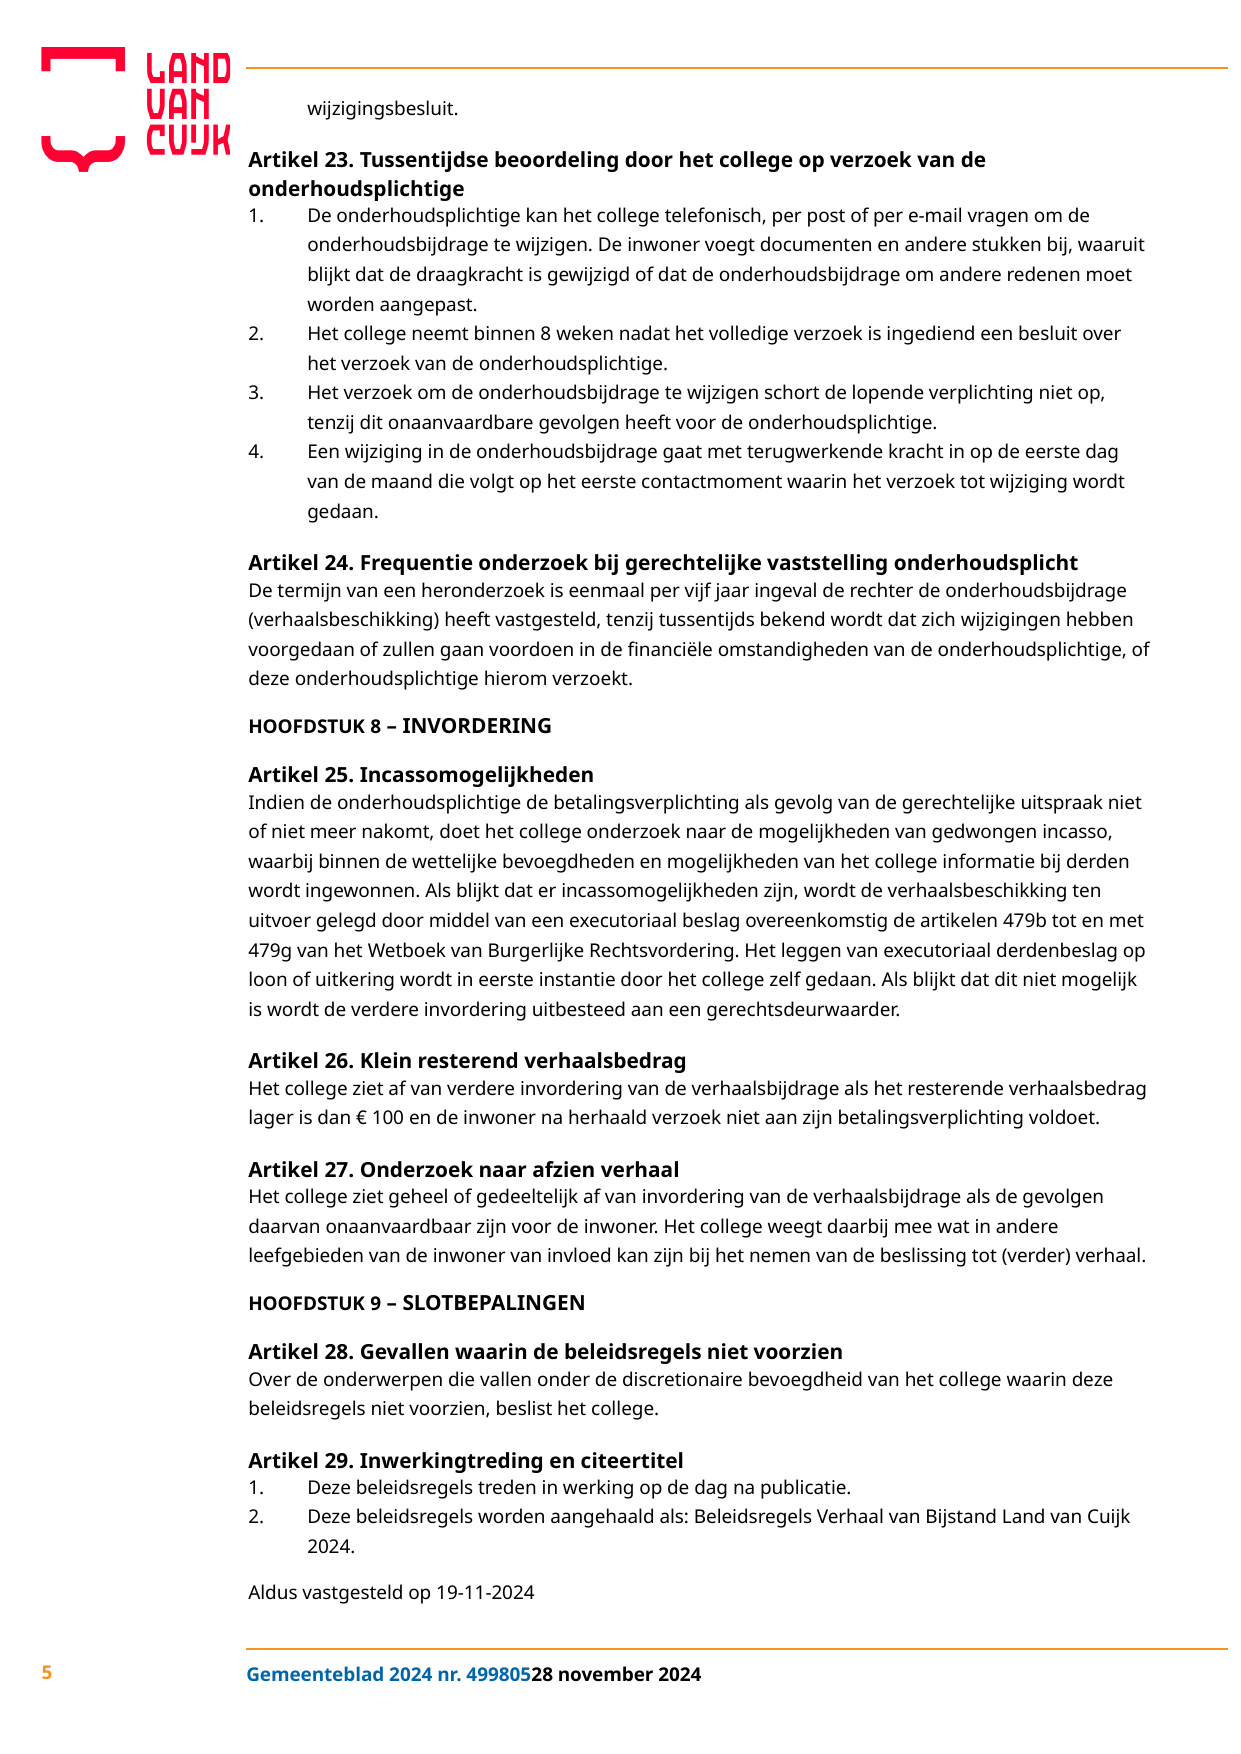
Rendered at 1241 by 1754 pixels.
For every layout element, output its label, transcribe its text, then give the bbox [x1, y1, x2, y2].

text Over de onderwerpen die vallen onder de discretionaire bevoegdheid van het college waarin deze beleidsregels niet voorzien, beslist het college. [248, 1366, 1152, 1421]
list De onderhoudsplichtige kan het college telefonisch, per post of per e-mail vragen om de onderhoudsbijdrage te wijzigen. De inwoner voegt documenten en andere stukken bij, waaruit blijkt dat de draagkracht is gewijzigd of dat de onderhoudsbijdrage om andere redenen moet worden aangepast. [248, 202, 1152, 317]
list Het college neemt binnen 8 weken nadat het volledige verzoek is ingediend een besluit over het verzoek van de onderhoudsplichtige. [248, 320, 1152, 376]
list Het verzoek om de onderhoudsbijdrage te wijzigen schort de lopende verplichting niet op, tenzij dit onaanvaardbare gevolgen heeft voor de onderhoudsplichtige. [248, 379, 1152, 435]
text De termijn van een heronderzoek is eenmaal per vijf jaar ingeval de rechter de onderhoudsbijdrage (verhaalsbeschikking) heeft vastgesteld, tenzij tussentijds bekend wordt dat zich wijzigingen hebben voorgedaan of zullen gaan voordoen in de financiële omstandigheden van de onderhoudsplichtige, of deze onderhoudsplichtige hierom verzoekt. [248, 577, 1152, 691]
text Het college ziet geheel of gedeeltelijk af van invordering van de verhaalsbijdrage als de gevolgen daarvan onaanvaardbaar zijn voor de inwoner. Het college weegt daarbij mee wat in andere leefgebieden van de inwoner van invloed kan zijn bij het nemen van de beslissing tot (verder) verhaal. [248, 1183, 1152, 1268]
text Artikel 23. Tussentijdse beoordeling door het college op verzoek van de onderhoudsplichtige [248, 145, 1152, 202]
list wijzigingsbesluit. [248, 95, 1152, 121]
text Het college ziet af van verdere invordering van de verhaalsbijdrage als het resterende verhaalsbedrag lager is dan € 100 en de inwoner na herhaald verzoek niet aan zijn betalingsverplichting voldoet. [248, 1075, 1152, 1130]
text Artikel 27. Onderzoek naar afzien verhaal [248, 1155, 1152, 1183]
text Indien de onderhoudsplichtige de betalingsverplichting als gevolg van de gerechtelijke uitspraak niet of niet meer nakomt, doet het college onderzoek naar de mogelijkheden van gedwongen incasso, waarbij binnen de wettelijke bevoegdheden en mogelijkheden van het college informatie bij derden wordt ingewonnen. Als blijkt dat er incassomogelijkheden zijn, wordt de verhaalsbeschikking ten uitvoer gelegd door middel van een executoriaal beslag overeenkomstig de artikelen 479b tot en met 479g van het Wetboek van Burgerlijke Rechtsvordering. Het leggen van executoriaal derdenbeslag op loon of uitkering wordt in eerste instantie door het college zelf gedaan. Als blijkt dat dit niet mogelijk is wordt de verdere invordering uitbesteed aan een gerechtsdeurwaarder. [248, 789, 1152, 1022]
text Artikel 28. Gevallen waarin de beleidsregels niet voorzien [248, 1337, 1152, 1366]
text HOOFDSTUK 8 – INVORDERING [248, 711, 1152, 739]
text Aldus vastgesteld op 19-11-2024 [248, 1579, 1152, 1605]
text Artikel 24. Frequentie onderzoek bij gerechtelijke vaststelling onderhoudsplicht [248, 548, 1152, 577]
list Een wijziging in de onderhoudsbijdrage gaat met terugwerkende kracht in op de eerste dag van de maand die volgt op het eerste contactmoment waarin het verzoek tot wijziging wordt gedaan. [248, 439, 1152, 524]
text HOOFDSTUK 9 – SLOTBEPALINGEN [248, 1288, 1152, 1316]
picture [41, 47, 231, 172]
text Artikel 26. Klein resterend verhaalsbedrag [248, 1046, 1152, 1075]
text Artikel 25. Incassomogelijkheden [248, 760, 1152, 789]
list Deze beleidsregels treden in werking op de dag na publicatie. [248, 1474, 1152, 1500]
list Deze beleidsregels worden aangehaald als: Beleidsregels Verhaal van Bijstand Land van Cuijk 2024. [248, 1504, 1152, 1559]
text Artikel 29. Inwerkingtreding en citeertitel [248, 1446, 1152, 1474]
